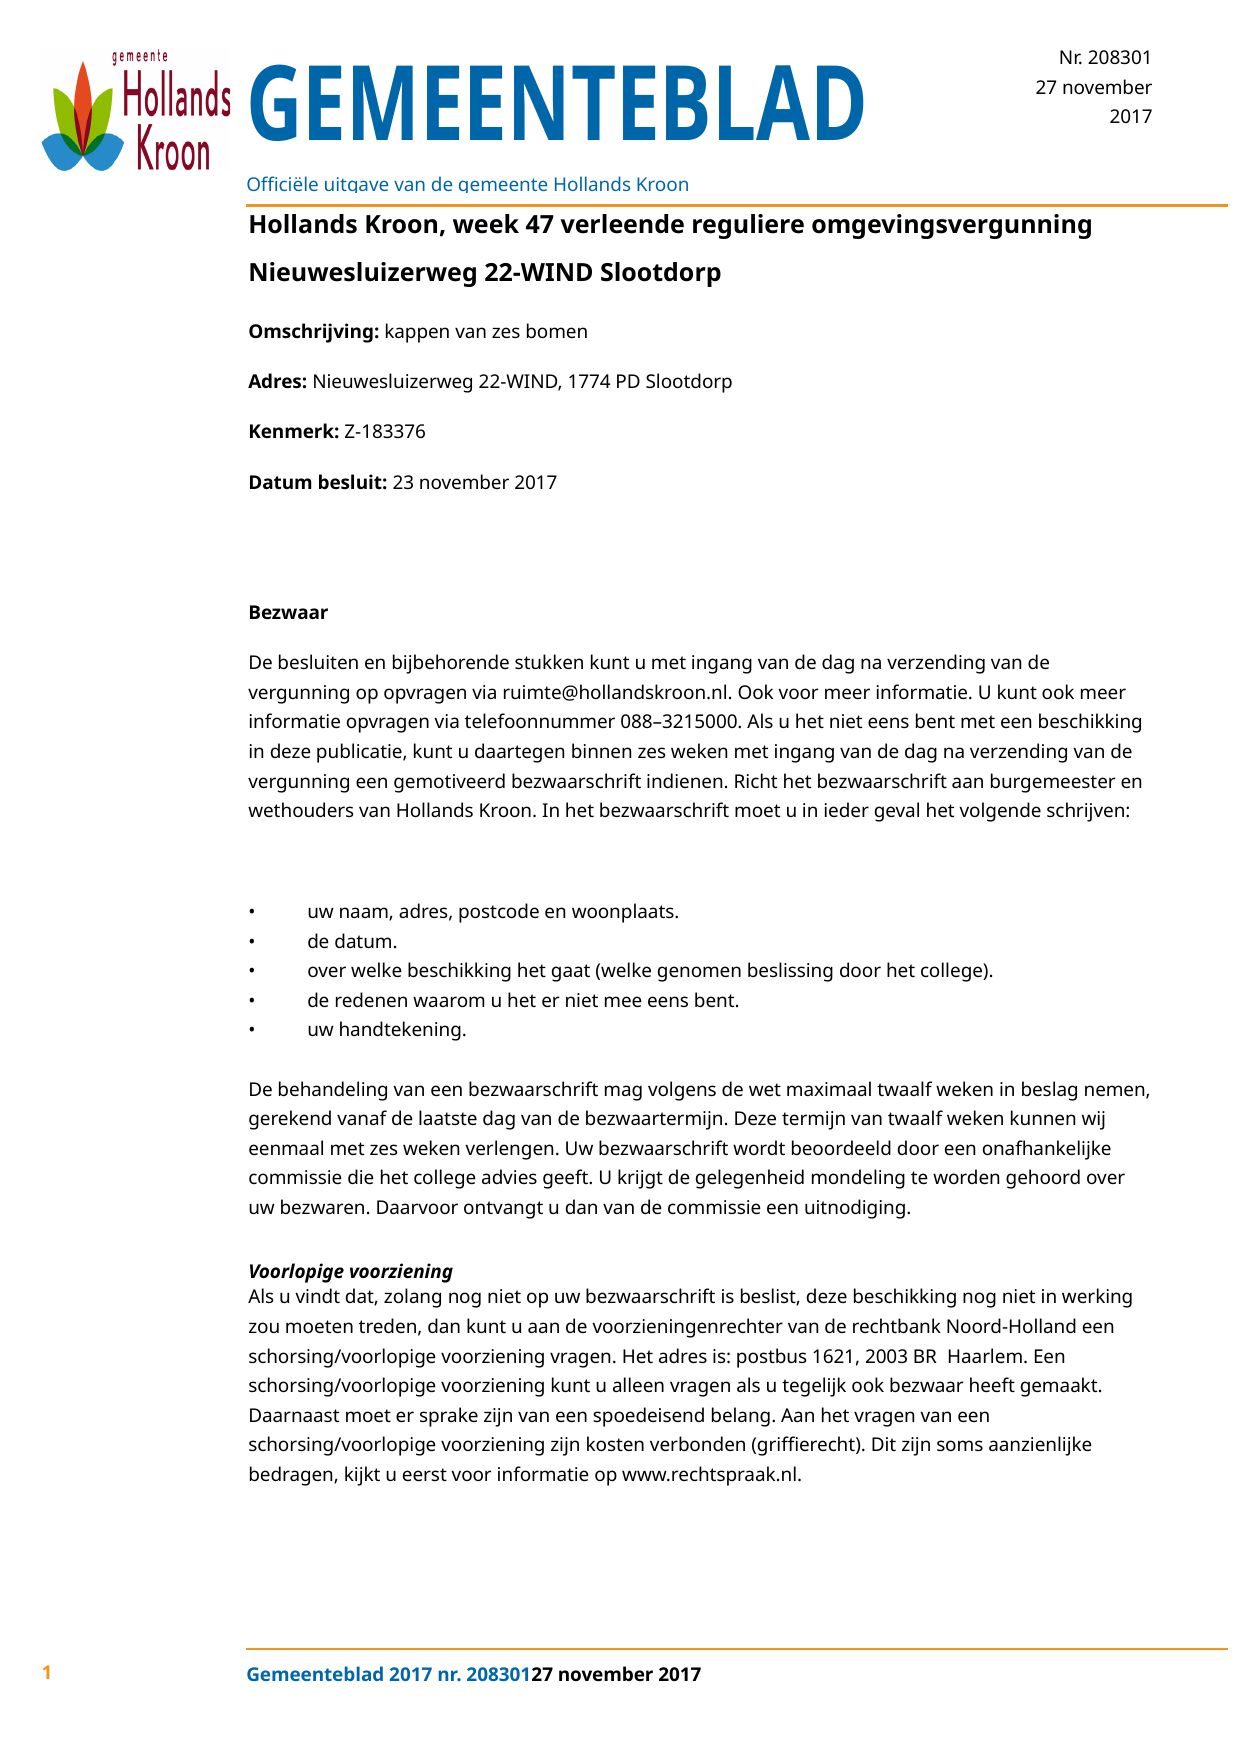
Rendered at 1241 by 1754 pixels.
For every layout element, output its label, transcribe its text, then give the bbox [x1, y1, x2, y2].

list uw naam, adres, postcode en woonplaats. [248, 898, 1152, 924]
text Adres: Nieuwesluizerweg 22-WIND, 1774 PD Slootdorp [248, 368, 1152, 394]
list uw handtekening. [248, 1017, 1152, 1042]
text Als u vindt dat, zolang nog niet op uw bezwaarschrift is beslist, deze beschikking nog niet in werking zou moeten treden, dan kunt u aan de voorzieningenrechter van de rechtbank Noord-Holland een schorsing/voorlopige voorziening vragen. Het adres is: postbus 1621, 2003 BR Haarlem. Een schorsing/voorlopige voorziening kunt u alleen vragen als u tegelijk ook bezwaar heeft gemaakt. Daarnaast moet er sprake zijn van een spoedeisend belang. Aan het vragen van een schorsing/voorlopige voorziening zijn kosten verbonden (griffierecht). Dit zijn soms aanzienlijke bedragen, kijkt u eerst voor informatie op www.rechtspraak.nl. [248, 1284, 1152, 1487]
table_header [700, 469, 1152, 495]
text Omschrijving: kappen van zes bomen [248, 318, 1152, 344]
table_header Datum besluit: 23 november 2017 [248, 469, 700, 495]
picture [41, 47, 231, 172]
text Voorlopige voorziening [248, 1258, 1152, 1284]
text Hollands Kroon, week 47 verleende reguliere omgevingsvergunning Nieuwesluizerweg 22-WIND Slootdorp [248, 207, 1152, 288]
list over welke beschikking het gaat (welke genomen beslissing door het college). [248, 957, 1152, 983]
text Kenmerk: Z-183376 [248, 419, 1152, 444]
list de datum. [248, 928, 1152, 953]
list de redenen waarom u het er niet mee eens bent. [248, 987, 1152, 1013]
text Bezwaar [248, 599, 1152, 625]
text De besluiten en bijbehorende stukken kunt u met ingang van de dag na verzending van de vergunning op opvragen via ruimte@hollandskroon.nl. Ook voor meer informatie. U kunt ook meer informatie opvragen via telefoonnummer 088–3215000. Als u het niet eens bent met een beschikking in deze publicatie, kunt u daartegen binnen zes weken met ingang van de dag na verzending van de vergunning een gemotiveerd bezwaarschrift indienen. Richt het bezwaarschrift aan burgemeester en wethouders van Hollands Kroon. In het bezwaarschrift moet u in ieder geval het volgende schrijven: [248, 649, 1152, 823]
text De behandeling van een bezwaarschrift mag volgens de wet maximaal twaalf weken in beslag nemen, gerekend vanaf de laatste dag van de bezwaartermijn. Deze termijn van twaalf weken kunnen wij eenmaal met zes weken verlengen. Uw bezwaarschrift wordt beoordeeld door een onafhankelijke commissie die het college advies geeft. U krijgt de gelegenheid mondeling te worden gehoord over uw bezwaren. Daarvoor ontvangt u dan van de commissie een uitnodiging. [248, 1076, 1152, 1220]
